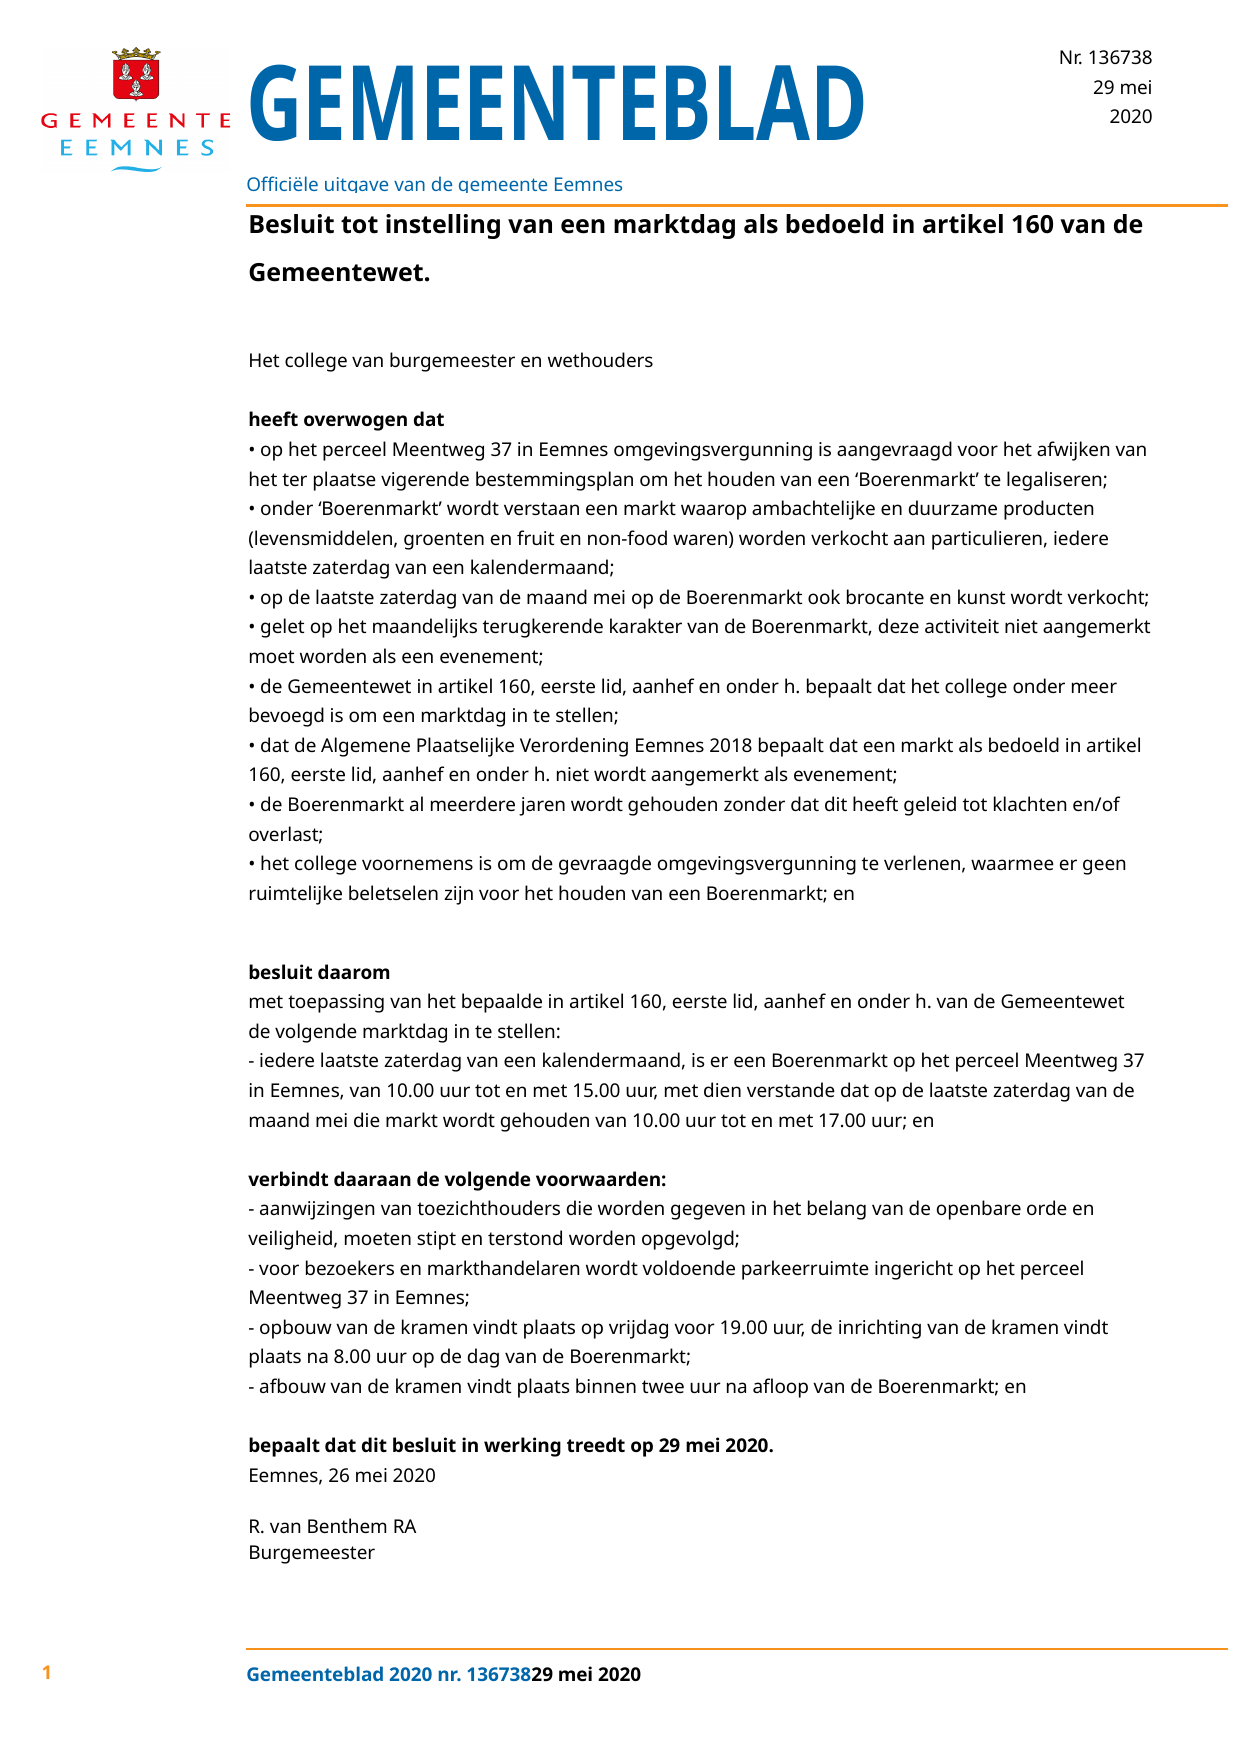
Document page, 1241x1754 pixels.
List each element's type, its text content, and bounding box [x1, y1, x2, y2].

text - voor bezoekers en markthandelaren wordt voldoende parkeerruimte ingericht op het perceel Meentweg 37 in Eemnes; [248, 1255, 1152, 1310]
text • gelet op het maandelijks terugkerende karakter van de Boerenmarkt, deze activiteit niet aangemerkt moet worden als een evenement; [248, 614, 1152, 669]
text besluit daarom [248, 959, 1152, 984]
text • dat de Algemene Plaatselijke Verordening Eemnes 2018 bepaalt dat een markt als bedoeld in artikel 160, eerste lid, aanhef en onder h. niet wordt aangemerkt als evenement; [248, 732, 1152, 787]
text heeft overwogen dat [248, 407, 1152, 432]
text Burgemeester [248, 1539, 1152, 1565]
text verbindt daaraan de volgende voorwaarden: [248, 1166, 1152, 1192]
text • op de laatste zaterdag van de maand mei op de Boerenmarkt ook brocante en kunst wordt verkocht; [248, 584, 1152, 610]
text bepaalt dat dit besluit in werking treedt op 29 mei 2020. [248, 1432, 1152, 1458]
text - opbouw van de kramen vindt plaats op vrijdag voor 19.00 uur, de inrichting van de kramen vindt plaats na 8.00 uur op de dag van de Boerenmarkt; [248, 1314, 1152, 1369]
text • het college voornemens is om de gevraagde omgevingsvergunning te verlenen, waarmee er geen ruimtelijke beletselen zijn voor het houden van een Boerenmarkt; en [248, 850, 1152, 906]
text - iedere laatste zaterdag van een kalendermaand, is er een Boerenmarkt op het perceel Meentweg 37 in Eemnes, van 10.00 uur tot en met 15.00 uur, met dien verstande dat op de laatste zaterdag van de maand mei die markt wordt gehouden van 10.00 uur tot en met 17.00 uur; en [248, 1048, 1152, 1132]
text Besluit tot instelling van een marktdag als bedoeld in artikel 160 van de Gemeentewet. [248, 207, 1152, 288]
text Eemnes, 26 mei 2020 [248, 1462, 1152, 1487]
text • onder ‘Boerenmarkt’ wordt verstaan een markt waarop ambachtelijke en duurzame producten (levensmiddelen, groenten en fruit en non-food waren) worden verkocht aan particulieren, iedere laatste zaterdag van een kalendermaand; [248, 495, 1152, 580]
text - afbouw van de kramen vindt plaats binnen twee uur na afloop van de Boerenmarkt; en [248, 1373, 1152, 1399]
text • op het perceel Meentweg 37 in Eemnes omgevingsvergunning is aangevraagd voor het afwijken van het ter plaatse vigerende bestemmingsplan om het houden van een ‘Boerenmarkt’ te legaliseren; [248, 436, 1152, 492]
picture [41, 47, 231, 172]
text - aanwijzingen van toezichthouders die worden gegeven in het belang van de openbare orde en veiligheid, moeten stipt en terstond worden opgevolgd; [248, 1196, 1152, 1251]
text met toepassing van het bepaalde in artikel 160, eerste lid, aanhef en onder h. van de Gemeentewet de volgende marktdag in te stellen: [248, 988, 1152, 1044]
text • de Gemeentewet in artikel 160, eerste lid, aanhef en onder h. bepaalt dat het college onder meer bevoegd is om een marktdag in te stellen; [248, 673, 1152, 728]
text R. van Benthem RA [248, 1513, 1152, 1539]
text Het college van burgemeester en wethouders [248, 347, 1152, 373]
text • de Boerenmarkt al meerdere jaren wordt gehouden zonder dat dit heeft geleid tot klachten en/of overlast; [248, 791, 1152, 847]
